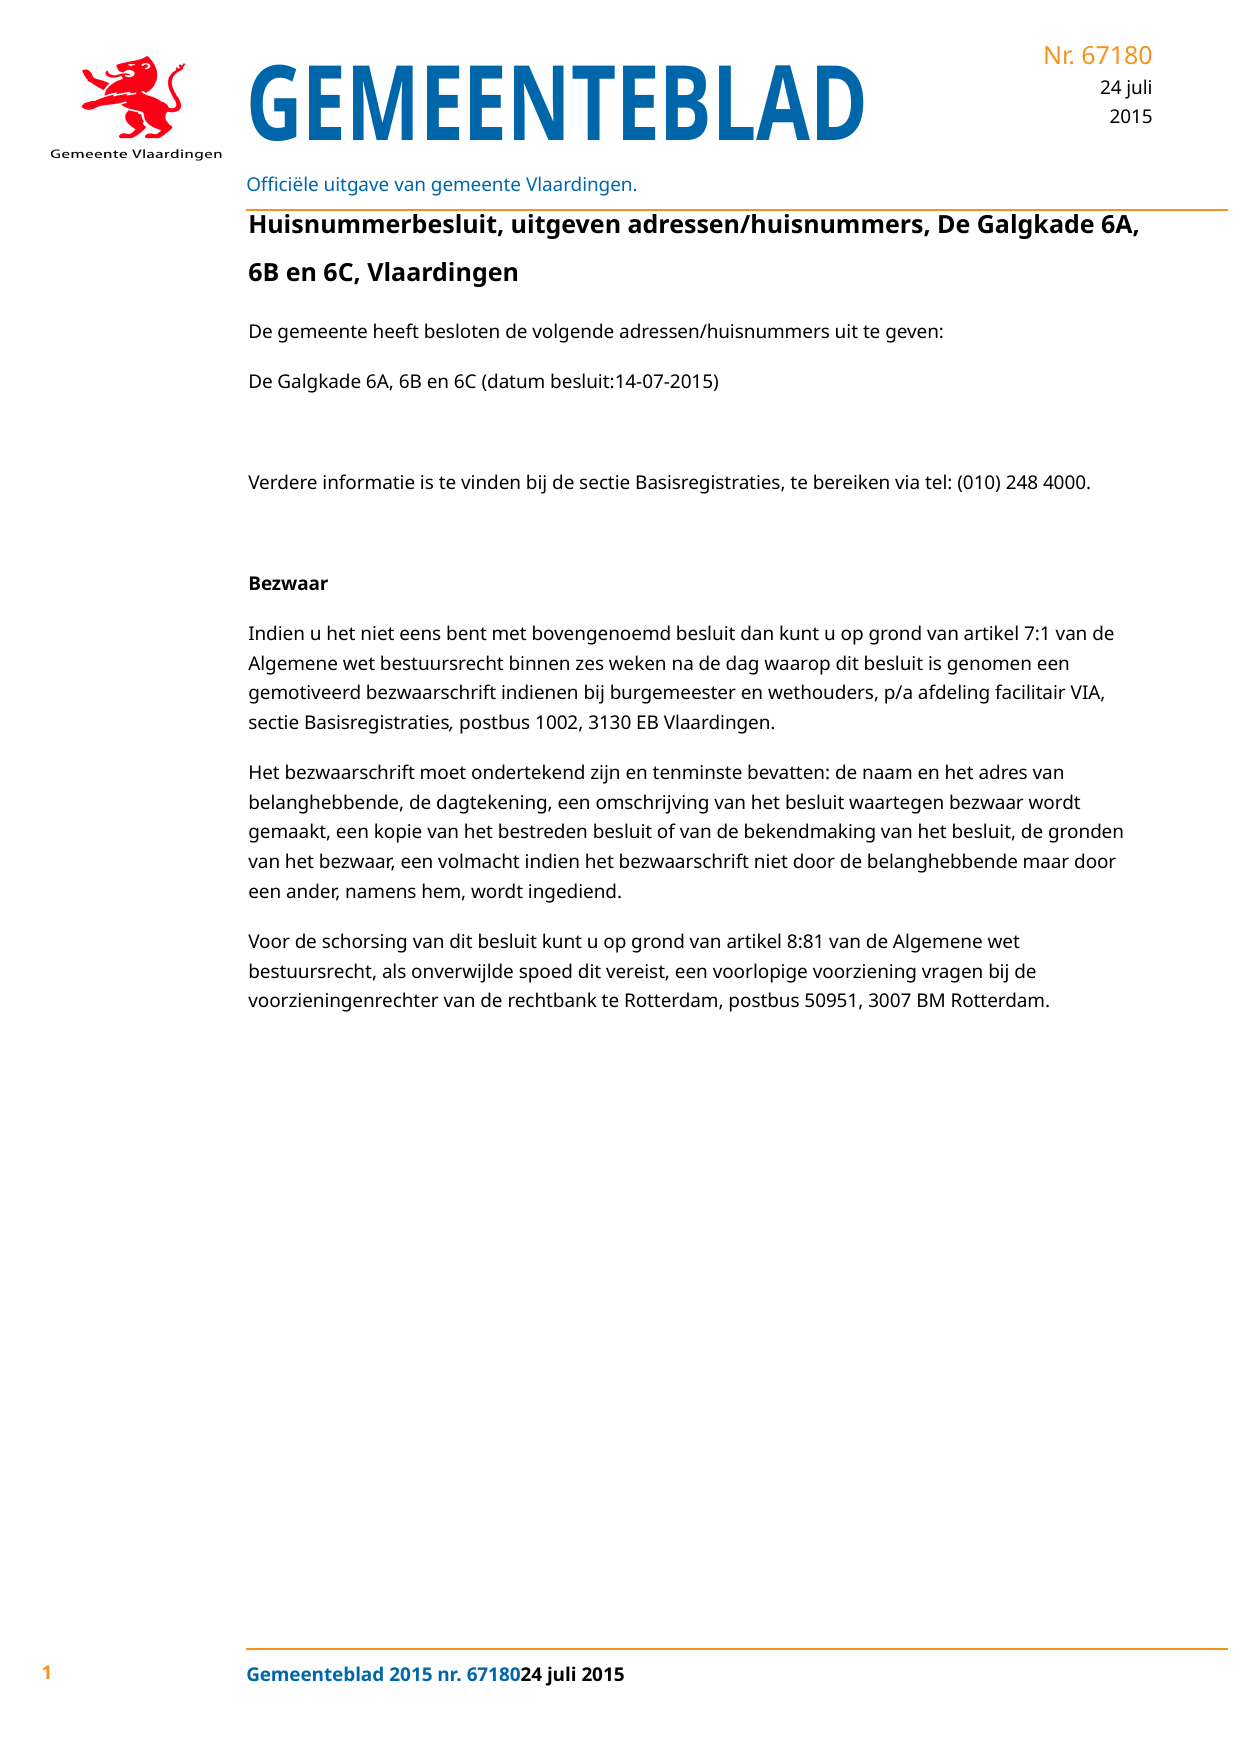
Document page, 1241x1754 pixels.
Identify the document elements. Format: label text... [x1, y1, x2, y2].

text Verdere informatie is te vinden bij de sectie Basisregistraties, te bereiken via tel: (010) 248 4000. [248, 469, 1152, 495]
picture [41, 47, 231, 172]
text Indien u het niet eens bent met bovengenoemd besluit dan kunt u op grond van artikel 7:1 van de Algemene wet bestuursrecht binnen zes weken na de dag waarop dit besluit is genomen een gemotiveerd bezwaarschrift indienen bij burgemeester en wethouders, p/a afdeling facilitair VIA, sectie Basisregistraties, postbus 1002, 3130 EB Vlaardingen. [248, 620, 1152, 735]
text De Galgkade 6A, 6B en 6C (datum besluit:14-07-2015) [248, 368, 1152, 394]
text Voor de schorsing van dit besluit kunt u op grond van artikel 8:81 van de Algemene wet bestuursrecht, als onverwijlde spoed dit vereist, een voorlopige voorziening vragen bij de voorzieningenrechter van de rechtbank te Rotterdam, postbus 50951, 3007 BM Rotterdam. [248, 928, 1152, 1013]
text De gemeente heeft besloten de volgende adressen/huisnummers uit te geven: [248, 318, 1152, 344]
text Huisnummerbesluit, uitgeven adressen/huisnummers, De Galgkade 6A, 6B en 6C, Vlaardingen [248, 211, 1152, 288]
text Het bezwaarschrift moet ondertekend zijn en tenminste bevatten: de naam en het adres van belanghebbende, de dagtekening, een omschrijving van het besluit waartegen bezwaar wordt gemaakt, een kopie van het bestreden besluit of van de bekendmaking van het besluit, de gronden van het bezwaar, een volmacht indien het bezwaarschrift niet door de belanghebbende maar door een ander, namens hem, wordt ingediend. [248, 759, 1152, 904]
text Bezwaar [248, 570, 1152, 596]
